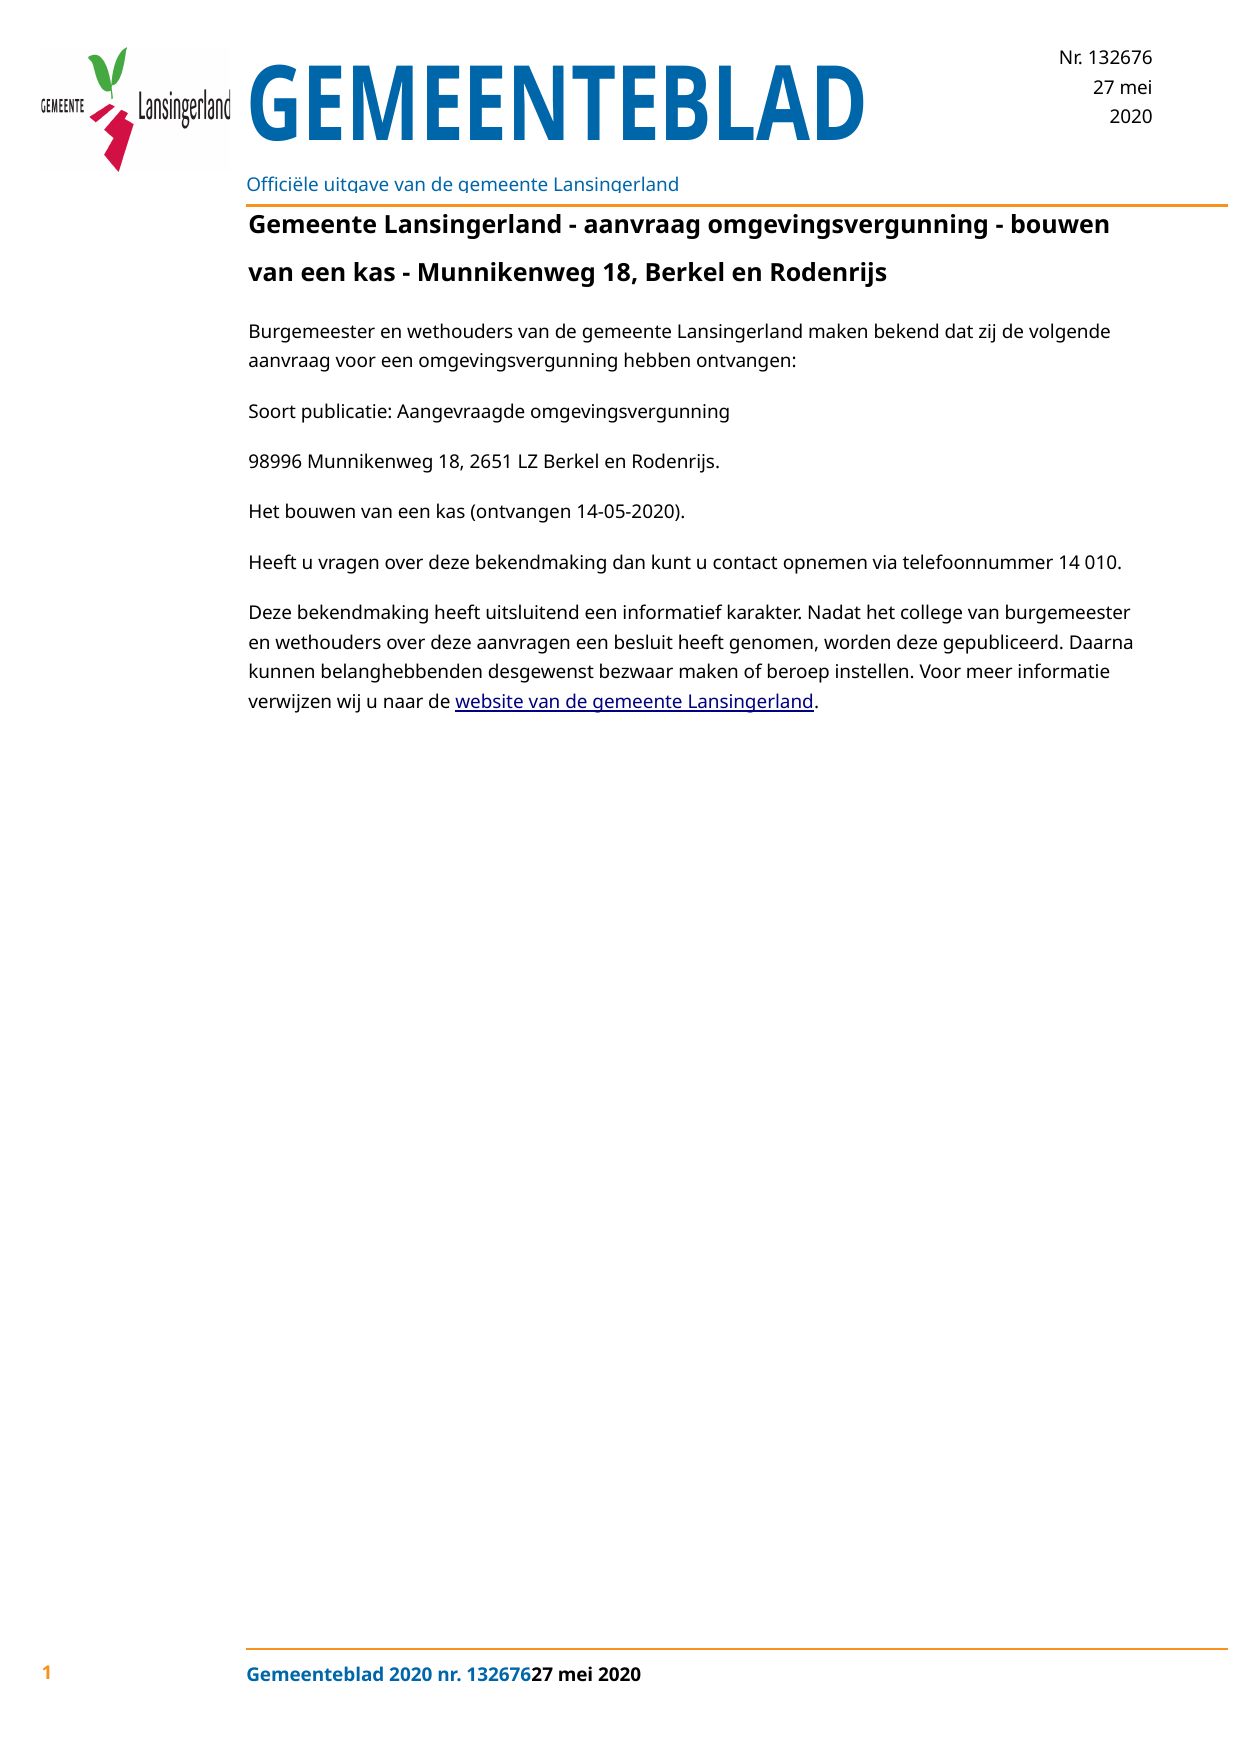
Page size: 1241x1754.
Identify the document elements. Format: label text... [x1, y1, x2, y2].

text Burgemeester en wethouders van de gemeente Lansingerland maken bekend dat zij de volgende aanvraag voor een omgevingsvergunning hebben ontvangen: [248, 318, 1152, 373]
text Soort publicatie: Aangevraagde omgevingsvergunning [248, 398, 1152, 424]
text Gemeente Lansingerland - aanvraag omgevingsvergunning - bouwen van een kas - Munnikenweg 18, Berkel en Rodenrijs [248, 207, 1152, 288]
text Deze bekendmaking heeft uitsluitend een informatief karakter. Nadat het college van burgemeester en wethouders over deze aanvragen een besluit heeft genomen, worden deze gepubliceerd. Daarna kunnen belanghebbenden desgewenst bezwaar maken of beroep instellen. Voor meer informatie verwijzen wij u naar de website van de gemeente Lansingerland. [248, 599, 1152, 714]
text 98996 Munnikenweg 18, 2651 LZ Berkel en Rodenrijs. [248, 448, 1152, 474]
text Heeft u vragen over deze bekendmaking dan kunt u contact opnemen via telefoonnummer 14 010. [248, 549, 1152, 575]
picture [41, 47, 231, 172]
text Het bouwen van een kas (ontvangen 14-05-2020). [248, 499, 1152, 524]
